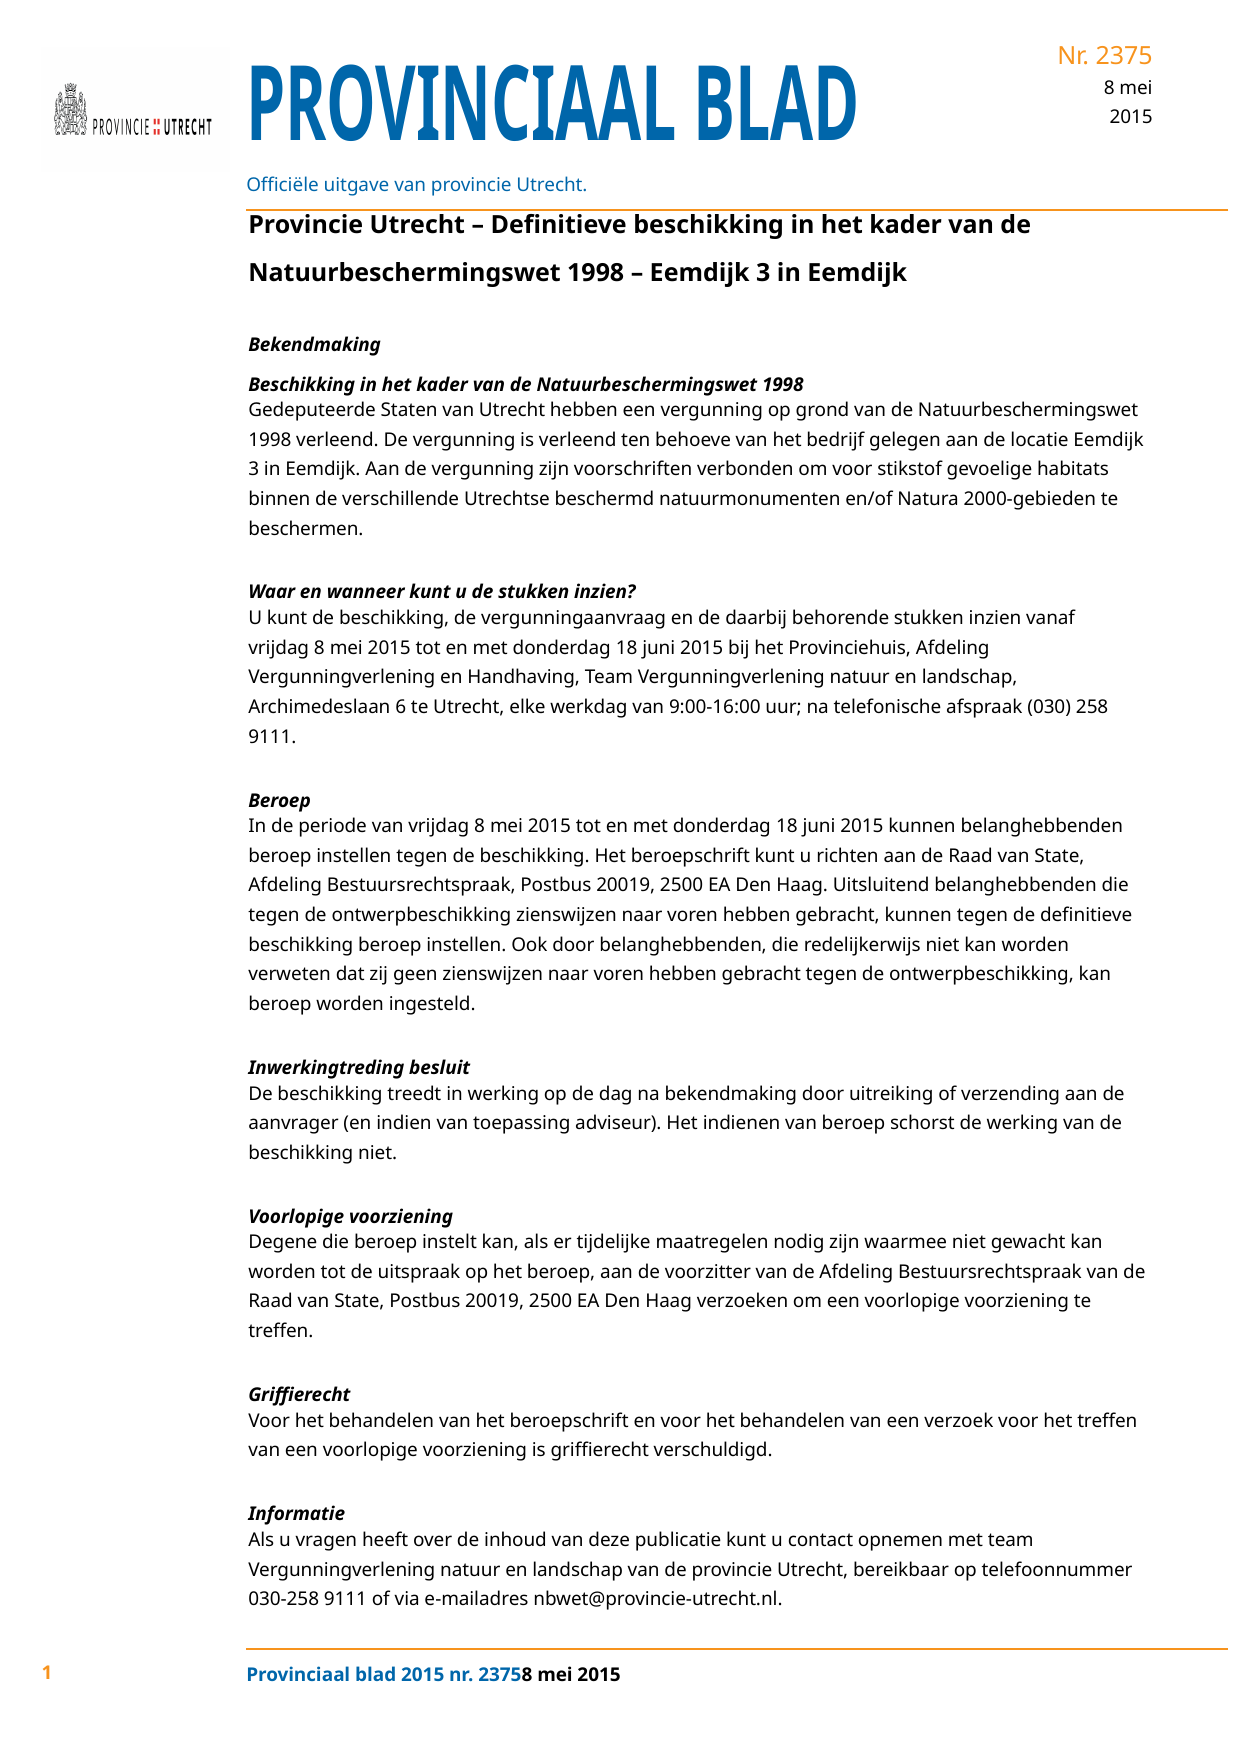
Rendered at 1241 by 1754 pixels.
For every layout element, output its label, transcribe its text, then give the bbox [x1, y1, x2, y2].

text Informatie [248, 1501, 1152, 1526]
text In de periode van vrijdag 8 mei 2015 tot en met donderdag 18 juni 2015 kunnen belanghebbenden beroep instellen tegen de beschikking. Het beroepschrift kunt u richten aan de Raad van State, Afdeling Bestuursrechtspraak, Postbus 20019, 2500 EA Den Haag. Uitsluitend belanghebbenden die tegen de ontwerpbeschikking zienswijzen naar voren hebben gebracht, kunnen tegen de definitieve beschikking beroep instellen. Ook door belanghebbenden, die redelijkerwijs niet kan worden verweten dat zij geen zienswijzen naar voren hebben gebracht tegen de ontwerpbeschikking, kan beroep worden ingesteld. [248, 812, 1152, 1016]
text De beschikking treedt in werking op de dag na bekendmaking door uitreiking of verzending aan de aanvrager (en indien van toepassing adviseur). Het indienen van beroep schorst de werking van de beschikking niet. [248, 1080, 1152, 1164]
text Beschikking in het kader van de Natuurbeschermingswet 1998 [248, 371, 1152, 396]
text U kunt de beschikking, de vergunningaanvraag en de daarbij behorende stukken inzien vanaf vrijdag 8 mei 2015 tot en met donderdag 18 juni 2015 bij het Provinciehuis, Afdeling Vergunningverlening en Handhaving, Team Vergunningverlening natuur en landschap, Archimedeslaan 6 te Utrecht, elke werkdag van 9:00-16:00 uur; na telefonische afspraak (030) 258 9111. [248, 604, 1152, 748]
text Als u vragen heeft over de inhoud van deze publicatie kunt u contact opnemen met team Vergunningverlening natuur en landschap van de provincie Utrecht, bereikbaar op telefoonnummer 030-258 9111 of via e-mailadres nbwet@provincie-utrecht.nl. [248, 1526, 1152, 1611]
text Voorlopige voorziening [248, 1203, 1152, 1228]
text Degene die beroep instelt kan, als er tijdelijke maatregelen nodig zijn waarmee niet gewacht kan worden tot de uitspraak op het beroep, aan de voorzitter van de Afdeling Bestuursrechtspraak van de Raad van State, Postbus 20019, 2500 EA Den Haag verzoeken om een voorlopige voorziening te treffen. [248, 1228, 1152, 1343]
text Voor het behandelen van het beroepschrift en voor het behandelen van een verzoek voor het treffen van een voorlopige voorziening is griffierecht verschuldigd. [248, 1407, 1152, 1462]
text Waar en wanneer kunt u de stukken inzien? [248, 579, 1152, 604]
text Bekendmaking [248, 331, 1152, 357]
text Inwerkingtreding besluit [248, 1054, 1152, 1080]
picture [41, 47, 231, 172]
text Griffierecht [248, 1381, 1152, 1407]
text Gedeputeerde Staten van Utrecht hebben een vergunning op grond van de Natuurbeschermingswet 1998 verleend. De vergunning is verleend ten behoeve van het bedrijf gelegen aan de locatie Eemdijk 3 in Eemdijk. Aan de vergunning zijn voorschriften verbonden om voor stikstof gevoelige habitats binnen de verschillende Utrechtse beschermd natuurmonumenten en/of Natura 2000-gebieden te beschermen. [248, 396, 1152, 541]
text Provincie Utrecht – Definitieve beschikking in het kader van de Natuurbeschermingswet 1998 – Eemdijk 3 in Eemdijk [248, 211, 1152, 288]
text Beroep [248, 787, 1152, 812]
